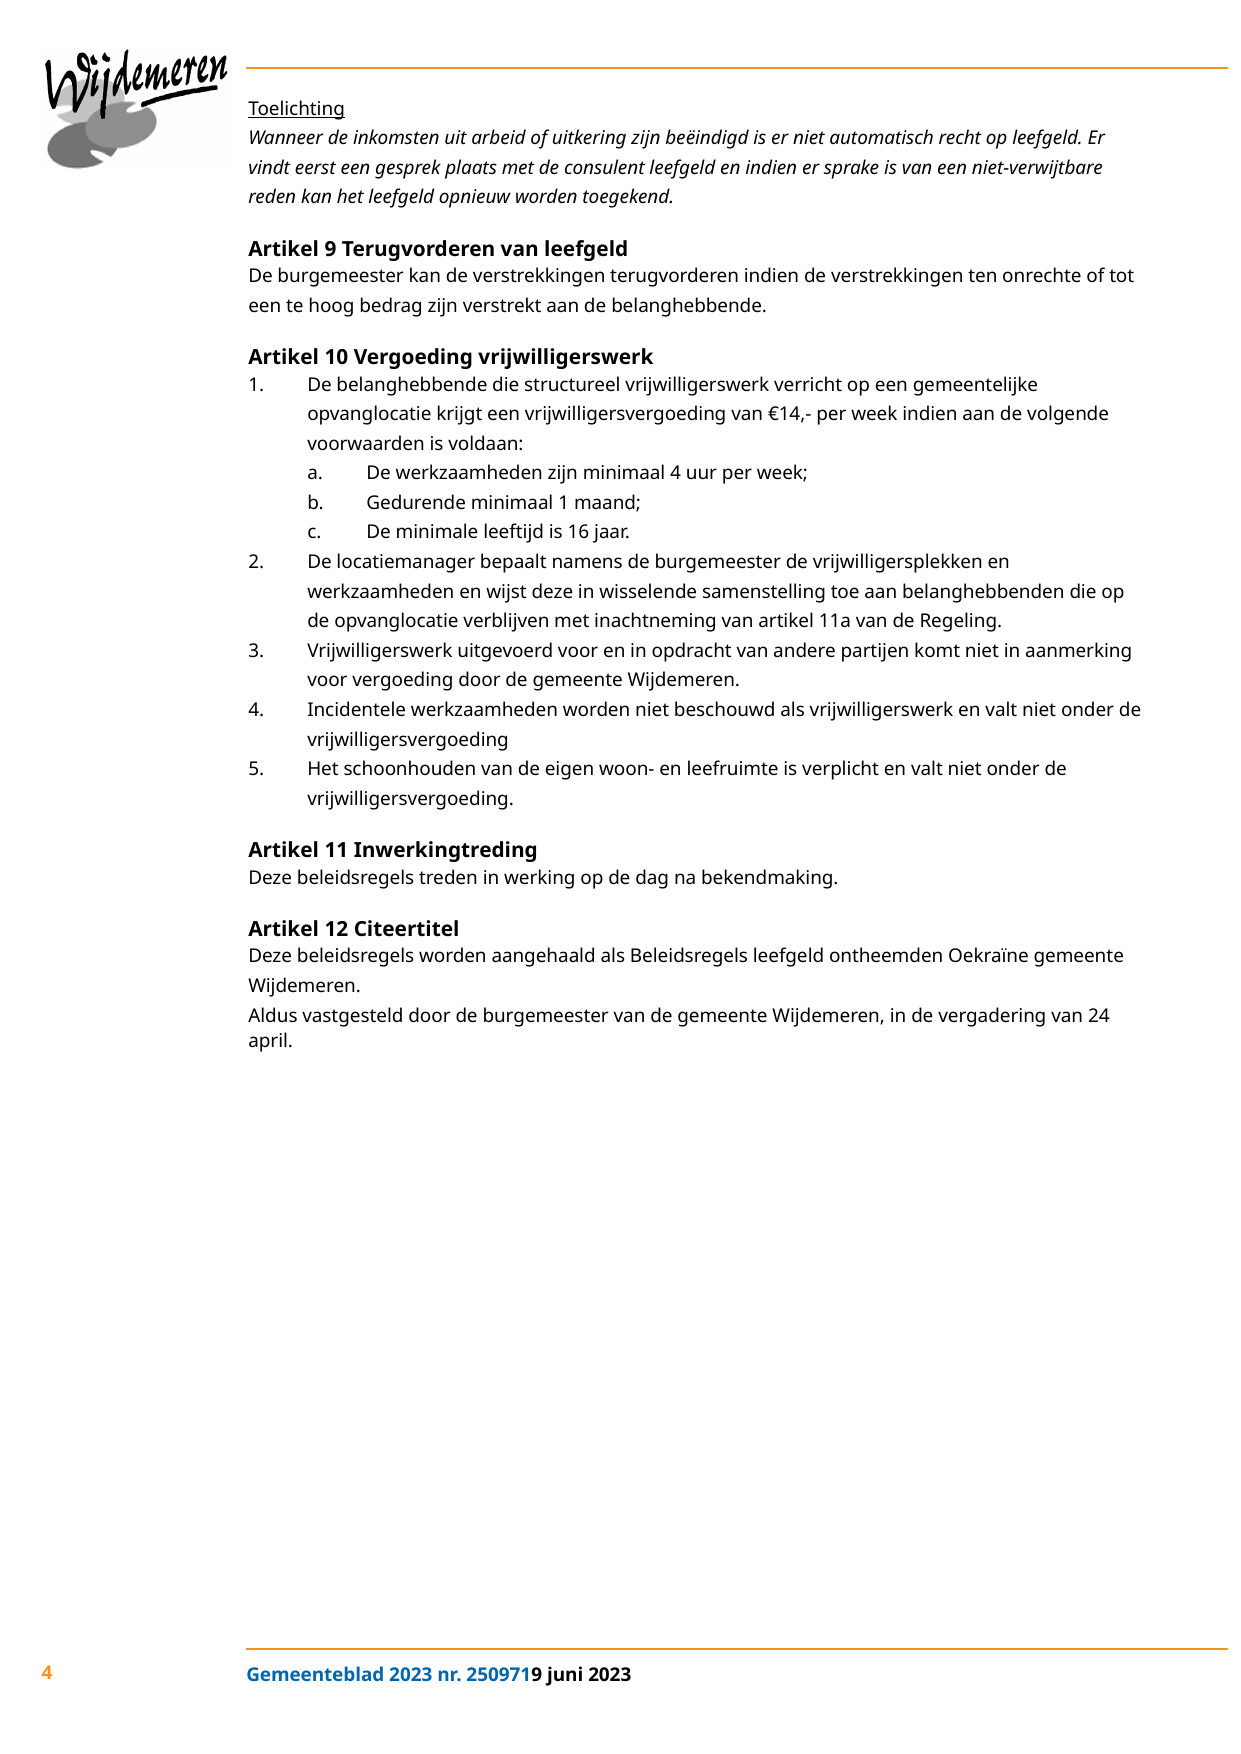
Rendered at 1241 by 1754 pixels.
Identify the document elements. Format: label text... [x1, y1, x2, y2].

text Artikel 12 Citeertitel [248, 914, 1152, 943]
list Gedurende minimaal 1 maand; [307, 489, 1152, 515]
text Artikel 11 Inwerkingtreding [248, 835, 1152, 864]
text Deze beleidsregels worden aangehaald als Beleidsregels leefgeld ontheemden Oekraïne gemeente Wijdemeren. [248, 943, 1152, 998]
list De locatiemanager bepaalt namens de burgemeester de vrijwilligersplekken en werkzaamheden en wijst deze in wisselende samenstelling toe aan belanghebbenden die op de opvanglocatie verblijven met inachtneming van artikel 11a van de Regeling. [248, 548, 1152, 633]
text Deze beleidsregels treden in werking op de dag na bekendmaking. [248, 864, 1152, 889]
text Aldus vastgesteld door de burgemeester van de gemeente Wijdemeren, in de vergadering van 24 april. [248, 1002, 1152, 1053]
text Wanneer de inkomsten uit arbeid of uitkering zijn beëindigd is er niet automatisch recht op leefgeld. Er vindt eerst een gesprek plaats met de consulent leefgeld en indien er sprake is van een niet-verwijtbare reden kan het leefgeld opnieuw worden toegekend. [248, 124, 1152, 209]
list Vrijwilligerswerk uitgevoerd voor en in opdracht van andere partijen komt niet in aanmerking voor vergoeding door de gemeente Wijdemeren. [248, 637, 1152, 692]
list Incidentele werkzaamheden worden niet beschouwd als vrijwilligerswerk en valt niet onder de vrijwilligersvergoeding [248, 696, 1152, 752]
text Artikel 10 Vergoeding vrijwilligerswerk [248, 342, 1152, 371]
list Het schoonhouden van de eigen woon- en leefruimte is verplicht en valt niet onder de vrijwilligersvergoeding. [248, 755, 1152, 811]
text Artikel 9 Terugvorderen van leefgeld [248, 234, 1152, 262]
list De werkzaamheden zijn minimaal 4 uur per week; [307, 459, 1152, 485]
text Toelichting [248, 95, 1152, 121]
text De burgemeester kan de verstrekkingen terugvorderen indien de verstrekkingen ten onrechte of tot een te hoog bedrag zijn verstrekt aan de belanghebbende. [248, 262, 1152, 318]
picture [41, 47, 231, 172]
list De belanghebbende die structureel vrijwilligerswerk verricht op een gemeentelijke opvanglocatie krijgt een vrijwilligersvergoeding van €14,- per week indien aan de volgende voorwaarden is voldaan: [248, 371, 1152, 456]
list De minimale leeftijd is 16 jaar. [307, 519, 1152, 544]
